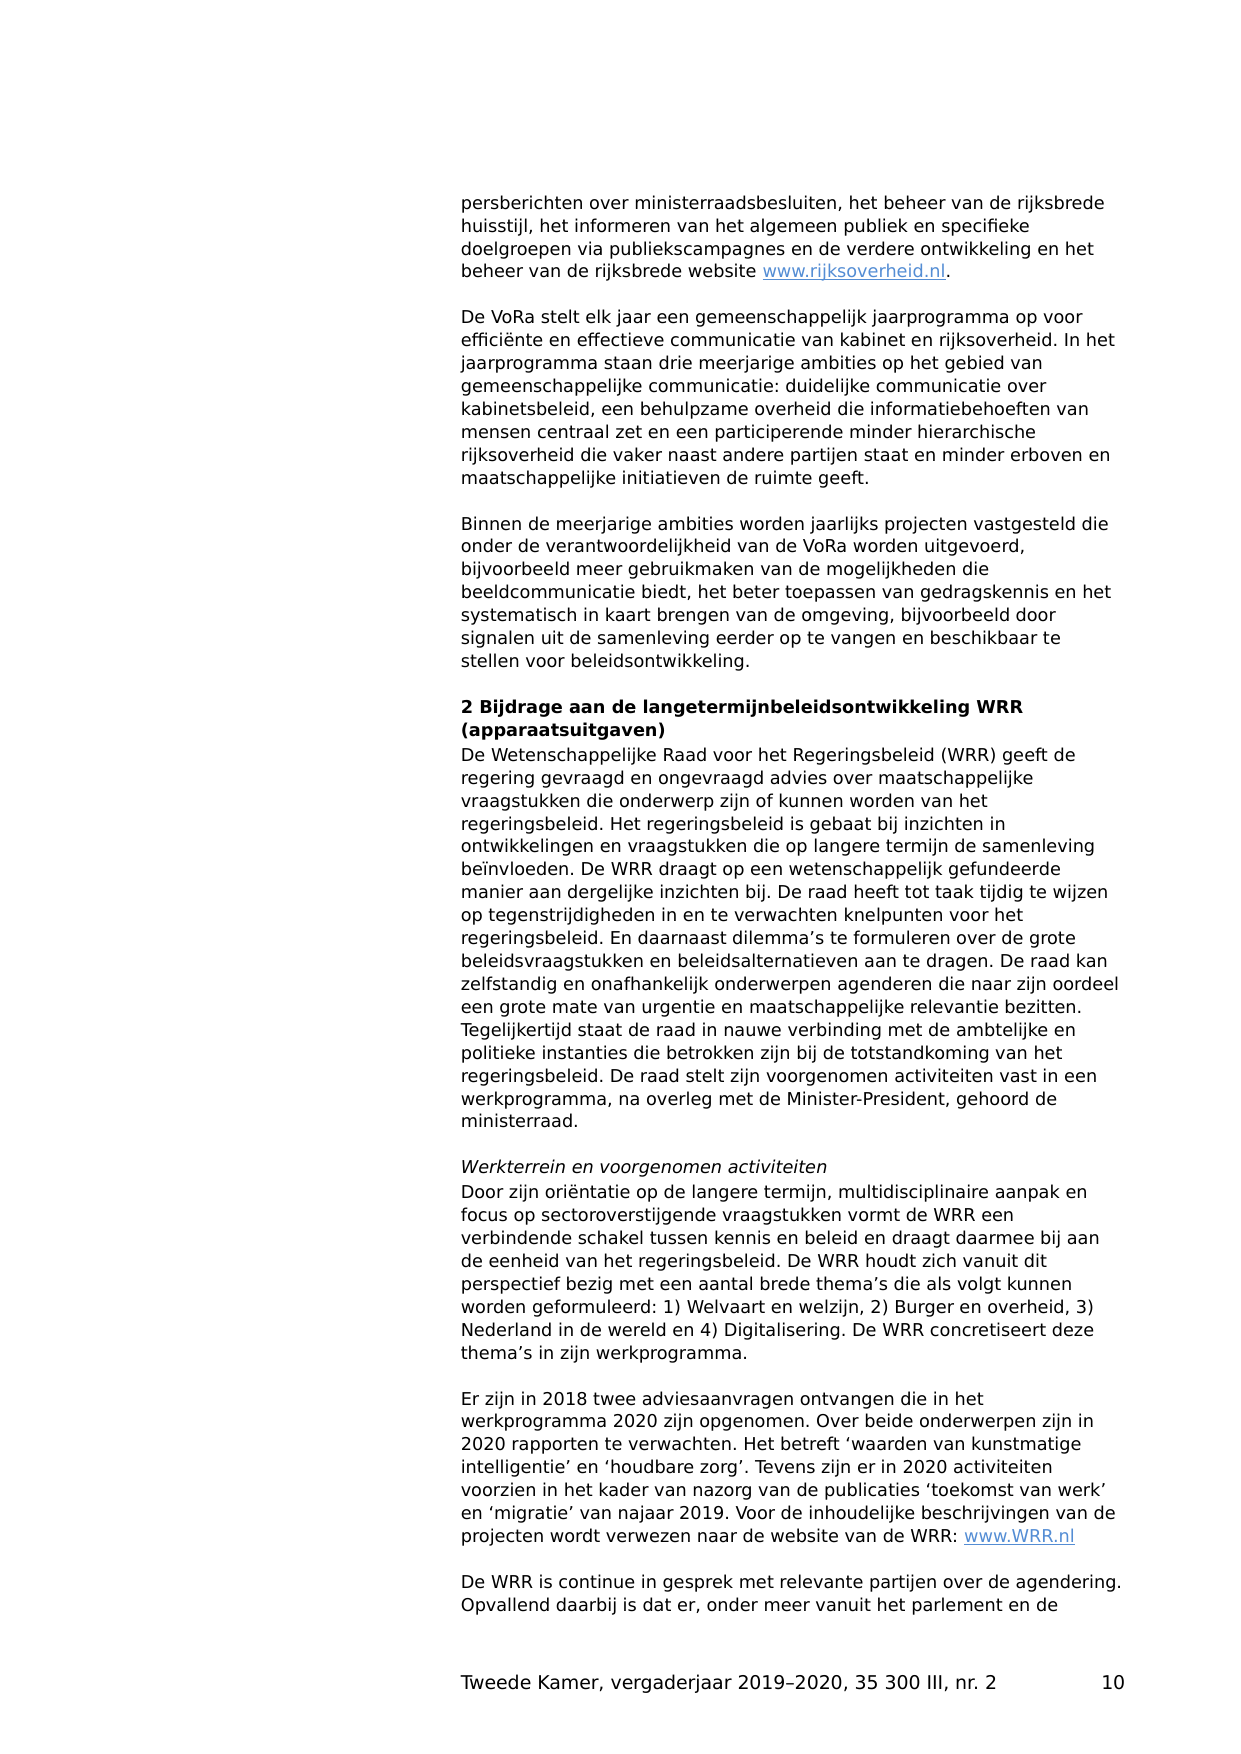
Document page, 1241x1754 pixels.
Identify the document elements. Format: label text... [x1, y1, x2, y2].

text De Wetenschappelijke Raad voor het Regeringsbeleid (WRR) geeft de regering gevraagd en ongevraagd advies over maatschappelijke vraagstukken die onderwerp zijn of kunnen worden van het regeringsbeleid. Het regeringsbeleid is gebaat bij inzichten in ontwikkelingen en vraagstukken die op langere termijn de samenleving beïnvloeden. De WRR draagt op een wetenschappelijk gefundeerde manier aan dergelijke inzichten bij. De raad heeft tot taak tijdig te wijzen op tegenstrijdigheden in en te verwachten knelpunten voor het regeringsbeleid. En daarnaast dilemma’s te formuleren over de grote beleidsvraagstukken en beleidsalternatieven aan te dragen. De raad kan zelfstandig en onafhankelijk onderwerpen agenderen die naar zijn oordeel een grote mate van urgentie en maatschappelijke relevantie bezitten. Tegelijkertijd staat de raad in nauwe verbinding met de ambtelijke en politieke instanties die betrokken zijn bij de totstandkoming van het regeringsbeleid. De raad stelt zijn voorgenomen activiteiten vast in een werkprogramma, na overleg met de Minister-President, gehoord de ministerraad. [461, 743, 1125, 1132]
text Binnen de meerjarige ambities worden jaarlijks projecten vastgesteld die onder de verantwoordelijkheid van de VoRa worden uitgevoerd, bijvoorbeeld meer gebruikmaken van de mogelijkheden die beeldcommunicatie biedt, het beter toepassen van gedragskennis en het systematisch in kaart brengen van de omgeving, bijvoorbeeld door signalen uit de samenleving eerder op te vangen en beschikbaar te stellen voor beleidsontwikkeling. [461, 512, 1125, 672]
text Door zijn oriëntatie op de langere termijn, multidisciplinaire aanpak en focus op sectoroverstijgende vraagstukken vormt de WRR een verbindende schakel tussen kennis en beleid en draagt daarmee bij aan de eenheid van het regeringsbeleid. De WRR houdt zich vanuit dit perspectief bezig met een aantal brede thema’s die als volgt kunnen worden geformuleerd: 1) Welvaart en welzijn, 2) Burger en overheid, 3) Nederland in de wereld en 4) Digitalisering. De WRR concretiseert deze thema’s in zijn werkprogramma. [461, 1180, 1125, 1364]
text De VoRa stelt elk jaar een gemeenschappelijk jaarprogramma op voor efficiënte en effectieve communicatie van kabinet en rijksoverheid. In het jaarprogramma staan drie meerjarige ambities op het gebied van gemeenschappelijke communicatie: duidelijke communicatie over kabinetsbeleid, een behulpzame overheid die informatiebehoeften van mensen centraal zet en een participerende minder hierarchische rijksoverheid die vaker naast andere partijen staat en minder erboven en maatschappelijke initiatieven de ruimte geeft. [461, 305, 1125, 489]
text De WRR is continue in gesprek met relevante partijen over de agendering. Opvallend daarbij is dat er, onder meer vanuit het parlement en de [461, 1570, 1125, 1616]
text Werkterrein en voorgenomen activiteiten [461, 1155, 1125, 1178]
text 2 Bijdrage aan de langetermijnbeleidsontwikkeling WRR (apparaatsuitgaven) [461, 695, 1125, 741]
text Er zijn in 2018 twee adviesaanvragen ontvangen die in het werkprogramma 2020 zijn opgenomen. Over beide onderwerpen zijn in 2020 rapporten te verwachten. Het betreft ‘waarden van kunstmatige intelligentie’ en ‘houdbare zorg’. Tevens zijn er in 2020 activiteiten voorzien in het kader van nazorg van de publicaties ‘toekomst van werk’ en ‘migratie’ van najaar 2019. Voor de inhoudelijke beschrijvingen van de projecten wordt verwezen naar de website van de WRR: www.WRR.nl [461, 1387, 1125, 1547]
text persberichten over ministerraadsbesluiten, het beheer van de rijksbrede huisstijl, het informeren van het algemeen publiek en specifieke doelgroepen via publiekscampagnes en de verdere ontwikkeling en het beheer van de rijksbrede website www.rijksoverheid.nl. [461, 191, 1125, 282]
